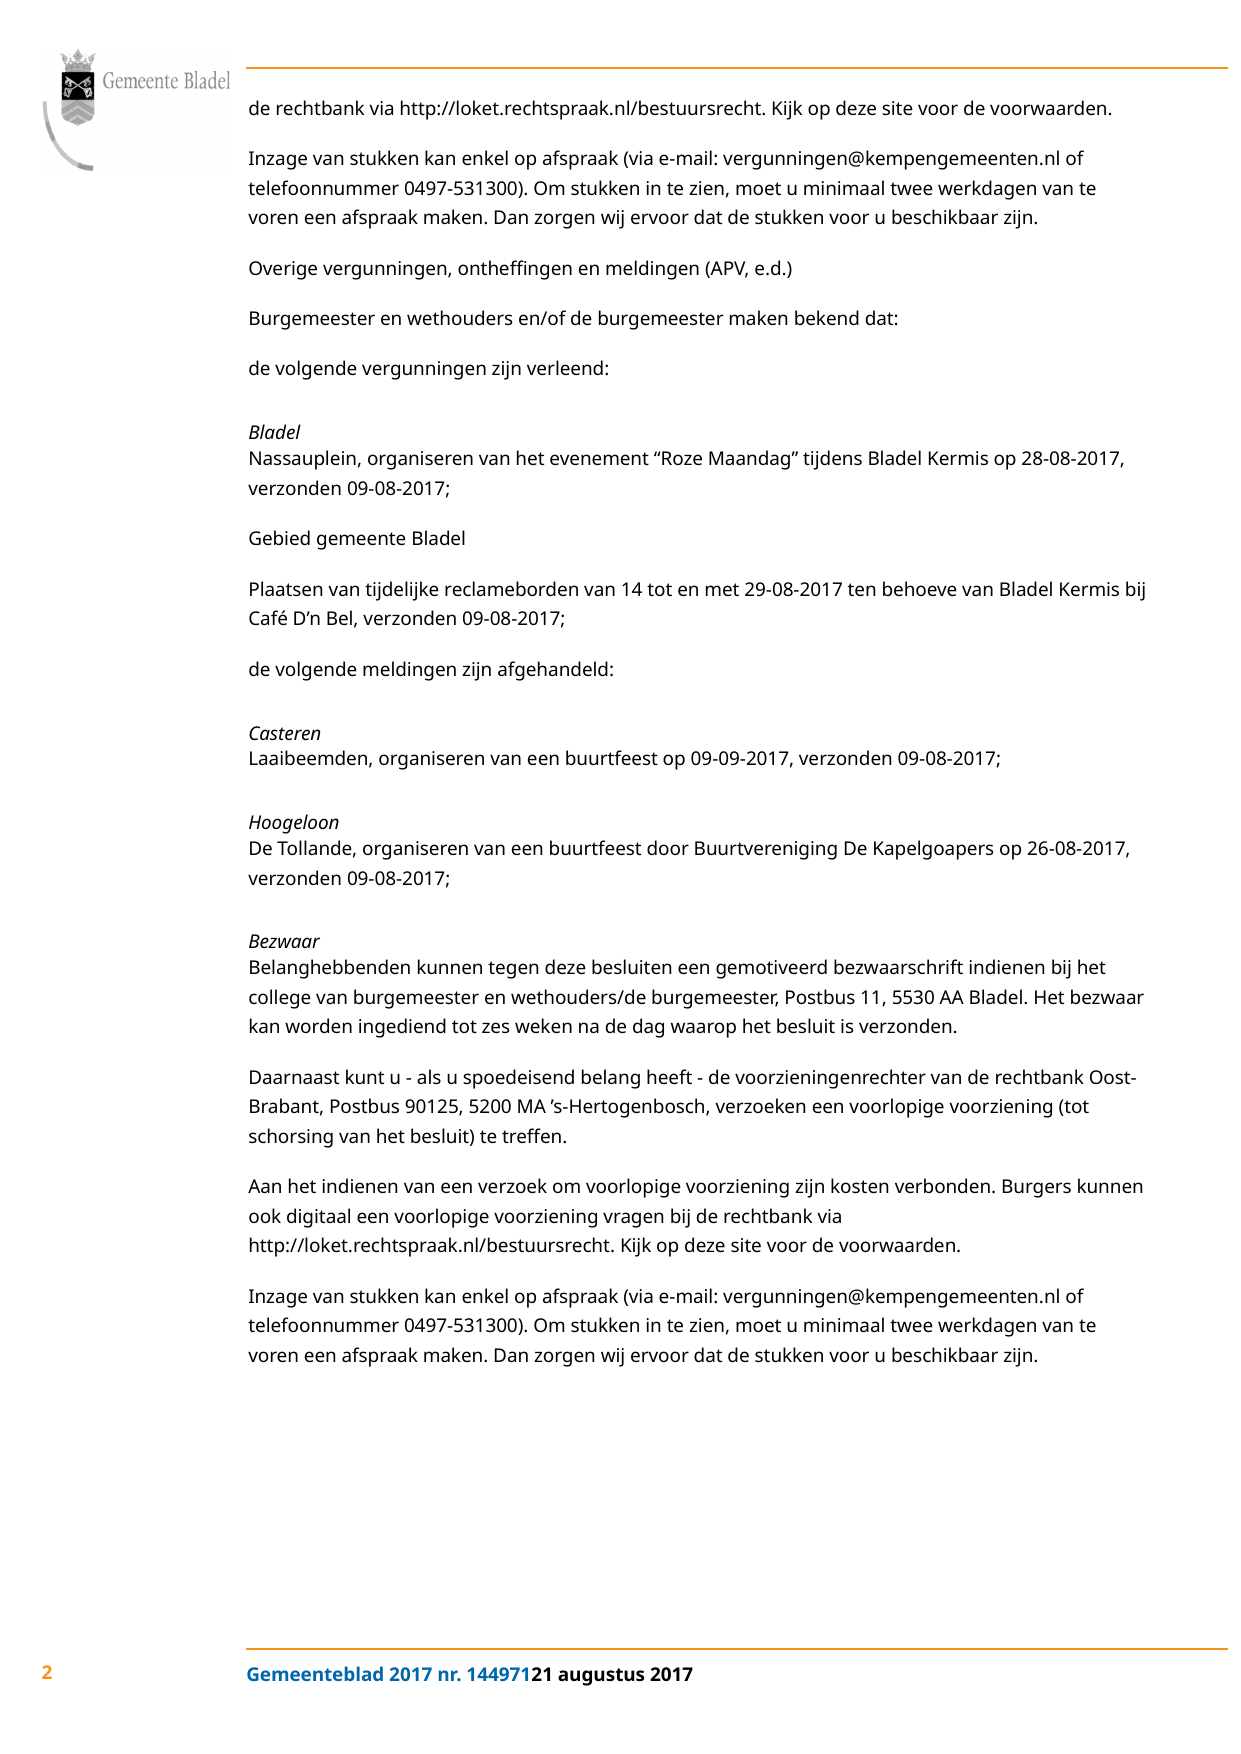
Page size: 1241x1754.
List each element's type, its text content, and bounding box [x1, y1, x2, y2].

text Nassauplein, organiseren van het evenement “Roze Maandag” tijdens Bladel Kermis op 28-08-2017, verzonden 09-08-2017; [248, 445, 1152, 501]
text De Tollande, organiseren van een buurtfeest door Buurtvereniging De Kapelgoapers op 26-08-2017, verzonden 09-08-2017; [248, 835, 1152, 890]
text Bladel [248, 419, 1152, 445]
text Belanghebbenden kunnen tegen deze besluiten een gemotiveerd bezwaarschrift indienen bij het college van burgemeester en wethouders/de burgemeester, Postbus 11, 5530 AA Bladel. Het bezwaar kan worden ingediend tot zes weken na de dag waarop het besluit is verzonden. [248, 954, 1152, 1039]
text Casteren [248, 720, 1152, 745]
text de volgende vergunningen zijn verleend: [248, 356, 1152, 381]
text Laaibeemden, organiseren van een buurtfeest op 09-09-2017, verzonden 09-08-2017; [248, 745, 1152, 771]
text Overige vergunningen, ontheffingen en meldingen (APV, e.d.) [248, 255, 1152, 281]
text de volgende meldingen zijn afgehandeld: [248, 656, 1152, 681]
text Gebied gemeente Bladel [248, 525, 1152, 551]
text Plaatsen van tijdelijke reclameborden van 14 tot en met 29-08-2017 ten behoeve van Bladel Kermis bij Café D’n Bel, verzonden 09-08-2017; [248, 576, 1152, 631]
picture [41, 47, 231, 172]
text Hoogeloon [248, 809, 1152, 835]
text Inzage van stukken kan enkel op afspraak (via e-mail: vergunningen@kempengemeenten.nl of telefoonnummer 0497-531300). Om stukken in te zien, moet u minimaal twee werkdagen van te voren een afspraak maken. Dan zorgen wij ervoor dat de stukken voor u beschikbaar zijn. [248, 145, 1152, 230]
text Burgemeester en wethouders en/of de burgemeester maken bekend dat: [248, 305, 1152, 331]
text Inzage van stukken kan enkel op afspraak (via e-mail: vergunningen@kempengemeenten.nl of telefoonnummer 0497-531300). Om stukken in te zien, moet u minimaal twee werkdagen van te voren een afspraak maken. Dan zorgen wij ervoor dat de stukken voor u beschikbaar zijn. [248, 1283, 1152, 1368]
text Daarnaast kunt u - als u spoedeisend belang heeft - de voorzieningenrechter van de rechtbank Oost-Brabant, Postbus 90125, 5200 MA ’s-Hertogenbosch, verzoeken een voorlopige voorziening (tot schorsing van het besluit) te treffen. [248, 1064, 1152, 1149]
text Aan het indienen van een verzoek om voorlopige voorziening zijn kosten verbonden. Burgers kunnen ook digitaal een voorlopige voorziening vragen bij de rechtbank via http://loket.rechtspraak.nl/bestuursrecht. Kijk op deze site voor de voorwaarden. [248, 1173, 1152, 1258]
text Bezwaar [248, 929, 1152, 954]
text de rechtbank via http://loket.rechtspraak.nl/bestuursrecht. Kijk op deze site voor de voorwaarden. [248, 95, 1152, 121]
